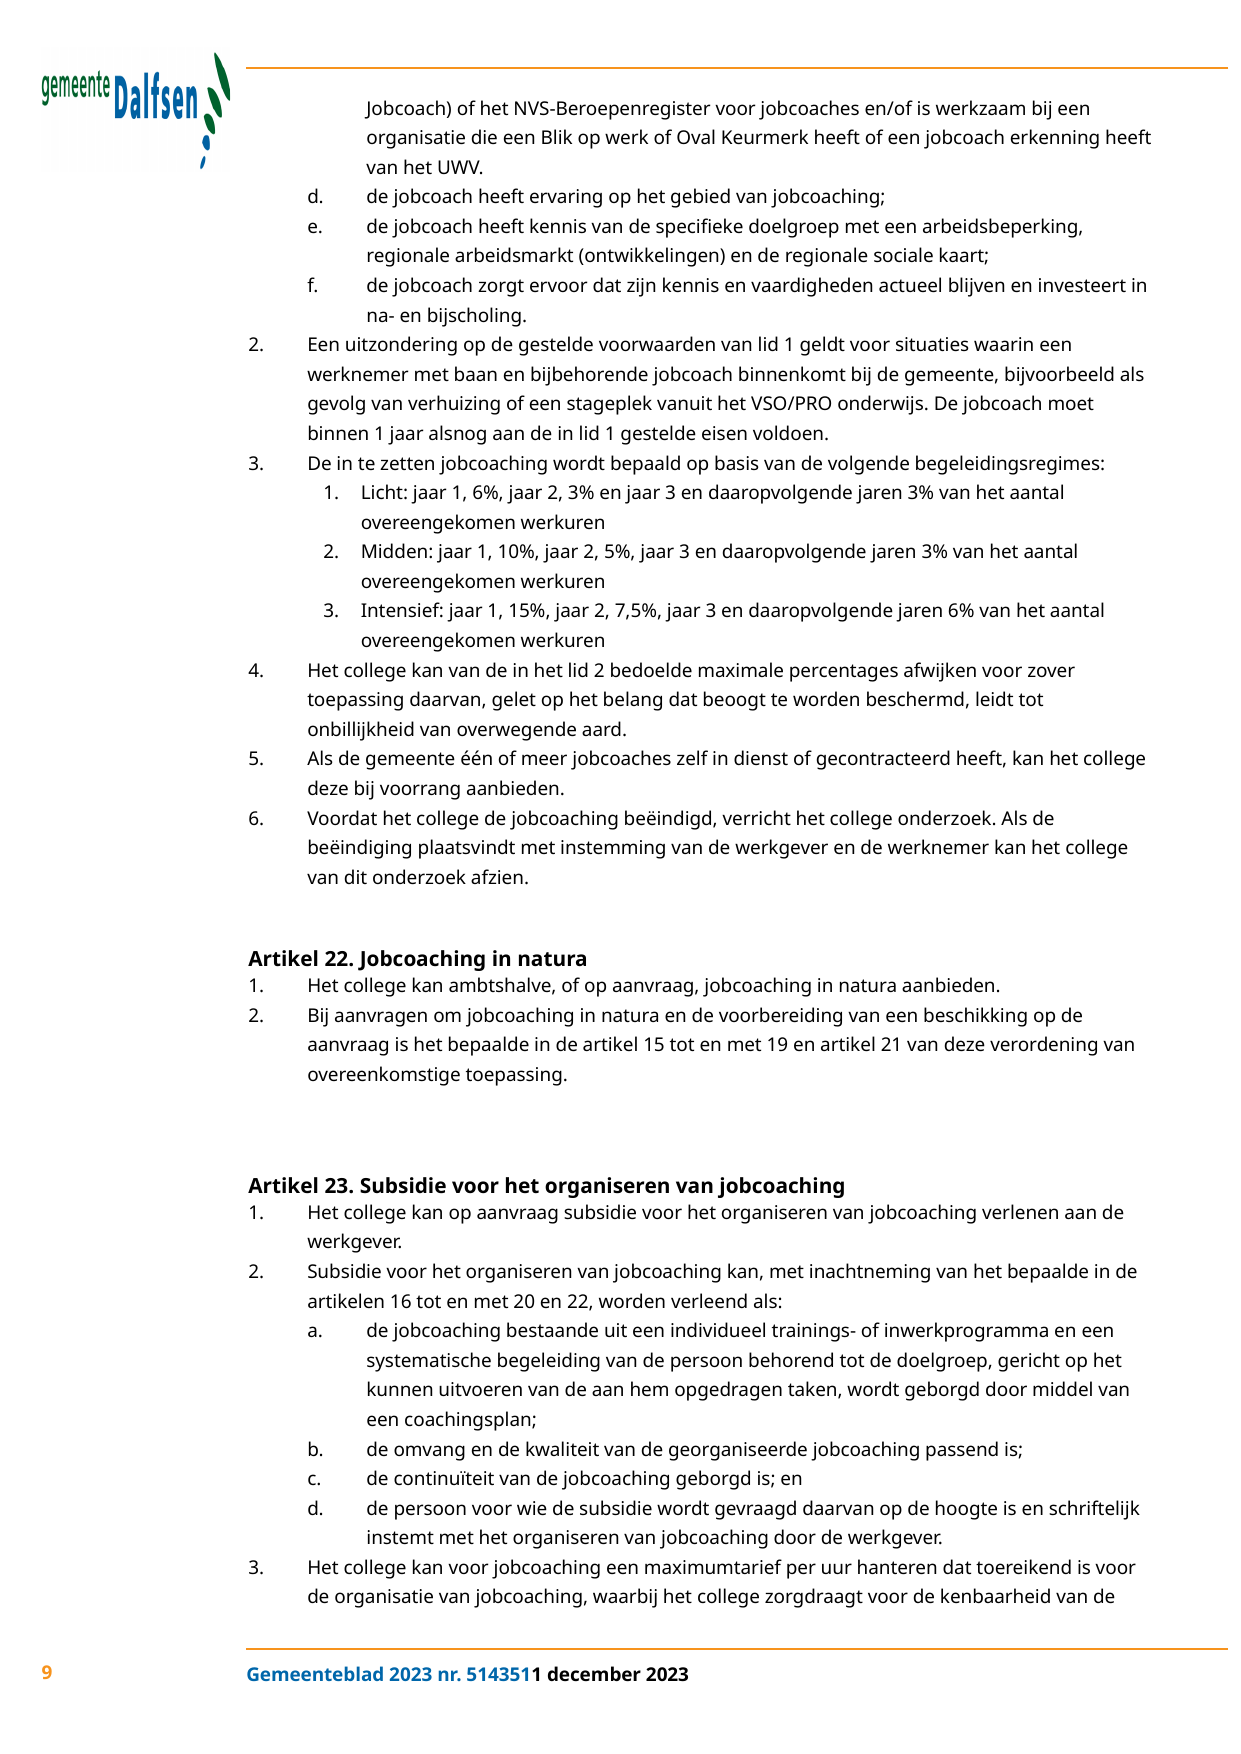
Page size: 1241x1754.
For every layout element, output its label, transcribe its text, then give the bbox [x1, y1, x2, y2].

text Artikel 23. Subsidie voor het organiseren van jobcoaching [248, 1171, 1152, 1199]
list Het college kan voor jobcoaching een maximumtarief per uur hanteren dat toereikend is voor de organisatie van jobcoaching, waarbij het college zorgdraagt voor de kenbaarheid van de [248, 1554, 1152, 1609]
list Voordat het college de jobcoaching beëindigd, verricht het college onderzoek. Als de beëindiging plaatsvindt met instemming van de werkgever en de werknemer kan het college van dit onderzoek afzien. [248, 805, 1152, 890]
list Als de gemeente één of meer jobcoaches zelf in dienst of gecontracteerd heeft, kan het college deze bij voorrang aanbieden. [248, 746, 1152, 801]
list de jobcoach heeft kennis van de specifieke doelgroep met een arbeidsbeperking, regionale arbeidsmarkt (ontwikkelingen) en de regionale sociale kaart; [307, 213, 1152, 268]
list de jobcoach heeft ervaring op het gebied van jobcoaching; [307, 183, 1152, 209]
list de jobcoach zorgt ervoor dat zijn kennis en vaardigheden actueel blijven en investeert in na- en bijscholing. [307, 272, 1152, 328]
list Het college kan op aanvraag subsidie voor het organiseren van jobcoaching verlenen aan de werkgever. [248, 1199, 1152, 1254]
list Een uitzondering op de gestelde voorwaarden van lid 1 geldt voor situaties waarin een werknemer met baan en bijbehorende jobcoach binnenkomt bij de gemeente, bijvoorbeeld als gevolg van verhuizing of een stageplek vanuit het VSO/PRO onderwijs. De jobcoach moet binnen 1 jaar alsnog aan de in lid 1 gestelde eisen voldoen. [248, 331, 1152, 446]
list de persoon voor wie de subsidie wordt gevraagd daarvan op de hoogte is en schriftelijk instemt met het organiseren van jobcoaching door de werkgever. [307, 1495, 1152, 1550]
list de omvang en de kwaliteit van de georganiseerde jobcoaching passend is; [307, 1436, 1152, 1462]
list Midden: jaar 1, 10%, jaar 2, 5%, jaar 3 en daaropvolgende jaren 3% van het aantal overeengekomen werkuren [323, 538, 1152, 594]
picture [41, 47, 231, 172]
list Bij aanvragen om jobcoaching in natura en de voorbereiding van een beschikking op de aanvraag is het bepaalde in de artikel 15 tot en met 19 en artikel 21 van deze verordening van overeenkomstige toepassing. [248, 1002, 1152, 1087]
list De in te zetten jobcoaching wordt bepaald op basis van de volgende begeleidingsregimes: [248, 450, 1152, 476]
list Licht: jaar 1, 6%, jaar 2, 3% en jaar 3 en daaropvolgende jaren 3% van het aantal overeengekomen werkuren [323, 479, 1152, 535]
list de continuïteit van de jobcoaching geborgd is; en [307, 1465, 1152, 1491]
list Subsidie voor het organiseren van jobcoaching kan, met inachtneming van het bepaalde in de artikelen 16 tot en met 20 en 22, worden verleend als: [248, 1258, 1152, 1314]
list Het college kan van de in het lid 2 bedoelde maximale percentages afwijken voor zover toepassing daarvan, gelet op het belang dat beoogt te worden beschermd, leidt tot onbillijkheid van overwegende aard. [248, 657, 1152, 742]
list de jobcoaching bestaande uit een individueel trainings- of inwerkprogramma en een systematische begeleiding van de persoon behorend tot de doelgroep, gericht op het kunnen uitvoeren van de aan hem opgedragen taken, wordt geborgd door middel van een coachingsplan; [307, 1317, 1152, 1432]
list Intensief: jaar 1, 15%, jaar 2, 7,5%, jaar 3 en daaropvolgende jaren 6% van het aantal overeengekomen werkuren [323, 598, 1152, 653]
list Jobcoach) of het NVS-Beroepenregister voor jobcoaches en/of is werkzaam bij een organisatie die een Blik op werk of Oval Keurmerk heeft of een jobcoach erkenning heeft van het UWV. [307, 95, 1152, 180]
text Artikel 22. Jobcoaching in natura [248, 944, 1152, 972]
list Het college kan ambtshalve, of op aanvraag, jobcoaching in natura aanbieden. [248, 972, 1152, 998]
